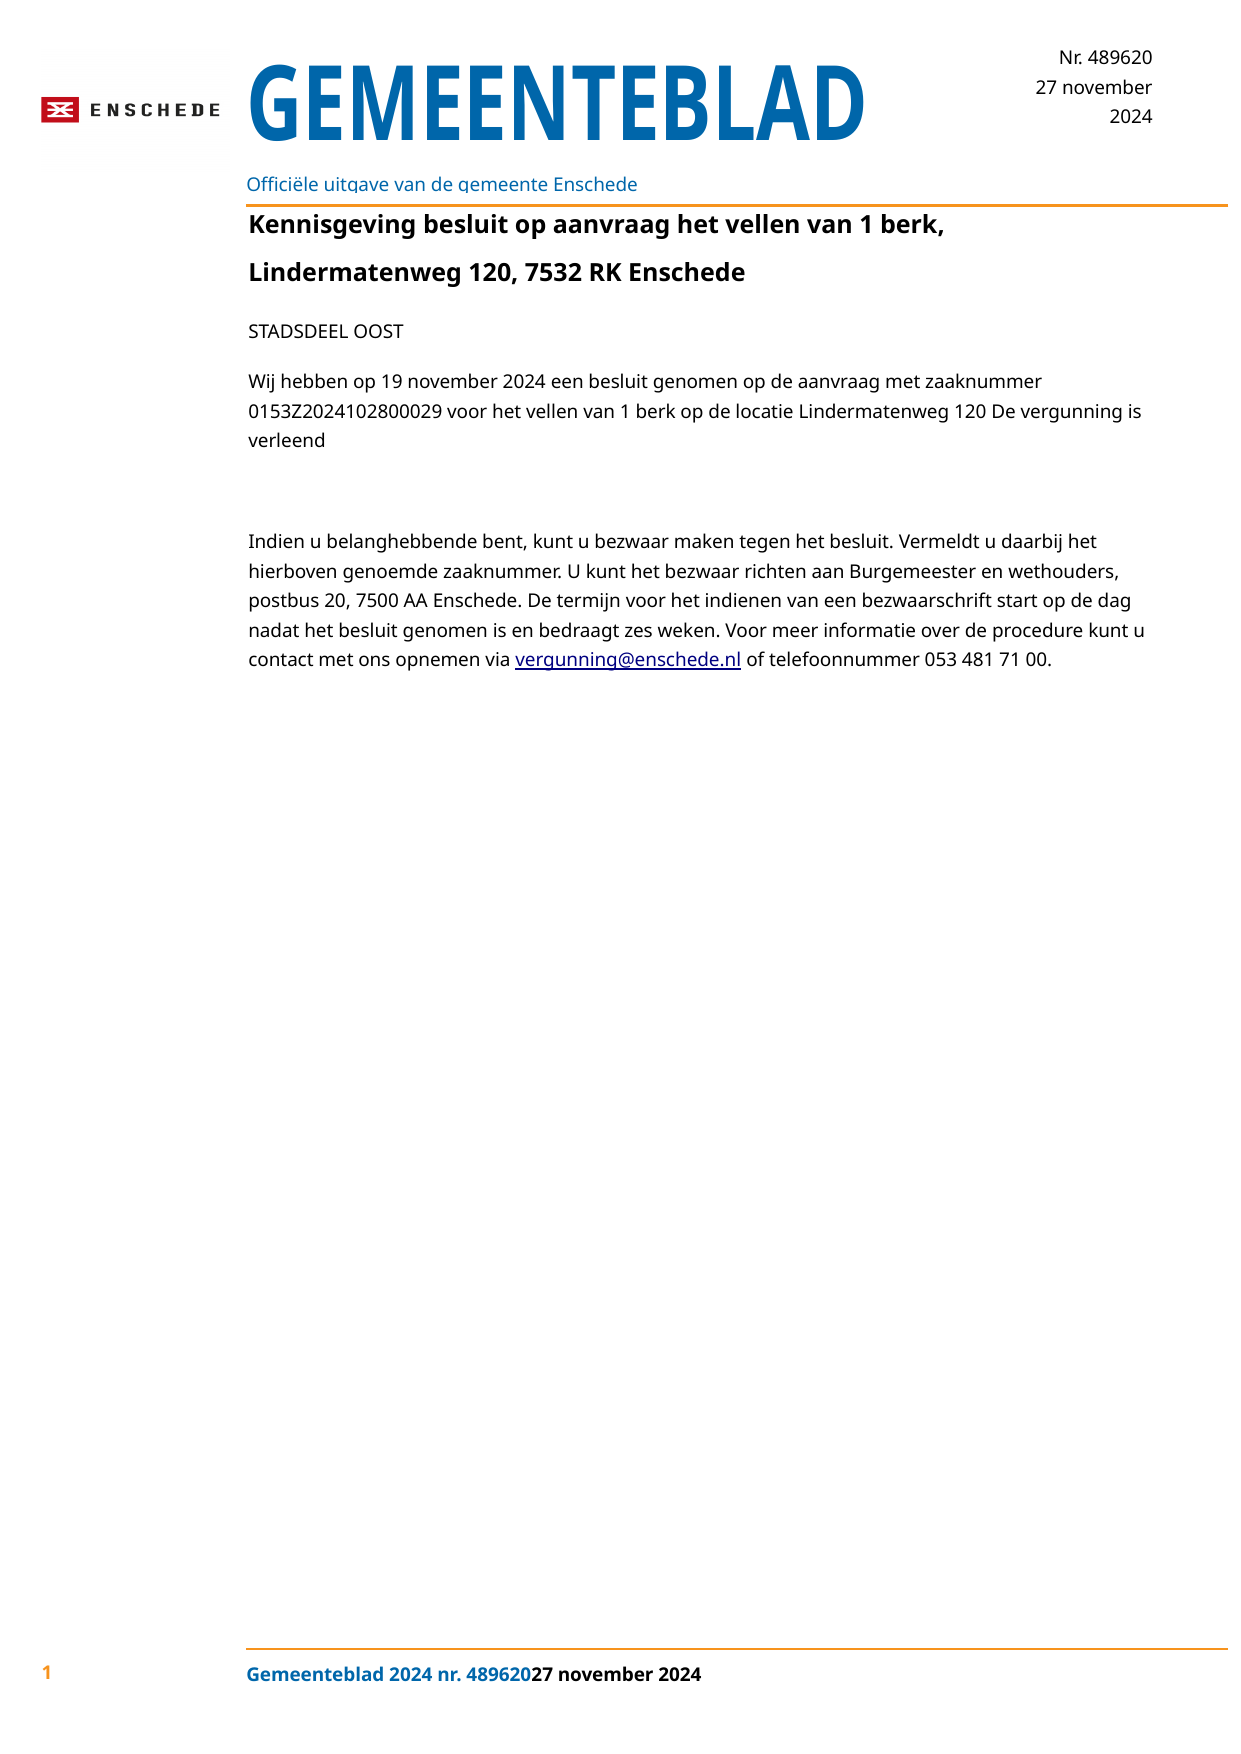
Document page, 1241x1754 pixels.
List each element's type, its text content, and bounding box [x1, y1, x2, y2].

picture [41, 47, 231, 172]
text Wij hebben op 19 november 2024 een besluit genomen op de aanvraag met zaaknummer 0153Z2024102800029 voor het vellen van 1 berk op de locatie Lindermatenweg 120 De vergunning is verleend [248, 368, 1152, 453]
text Kennisgeving besluit op aanvraag het vellen van 1 berk, Lindermatenweg 120, 7532 RK Enschede [248, 207, 1152, 288]
text Indien u belanghebbende bent, kunt u bezwaar maken tegen het besluit. Vermeldt u daarbij het hierboven genoemde zaaknummer. U kunt het bezwaar richten aan Burgemeester en wethouders, postbus 20, 7500 AA Enschede. De termijn voor het indienen van een bezwaarschrift start op de dag nadat het besluit genomen is en bedraagt zes weken. Voor meer informatie over de procedure kunt u contact met ons opnemen via vergunning@enschede.nl of telefoonnummer 053 481 71 00. [248, 528, 1152, 672]
text STADSDEEL OOST [248, 318, 1152, 344]
